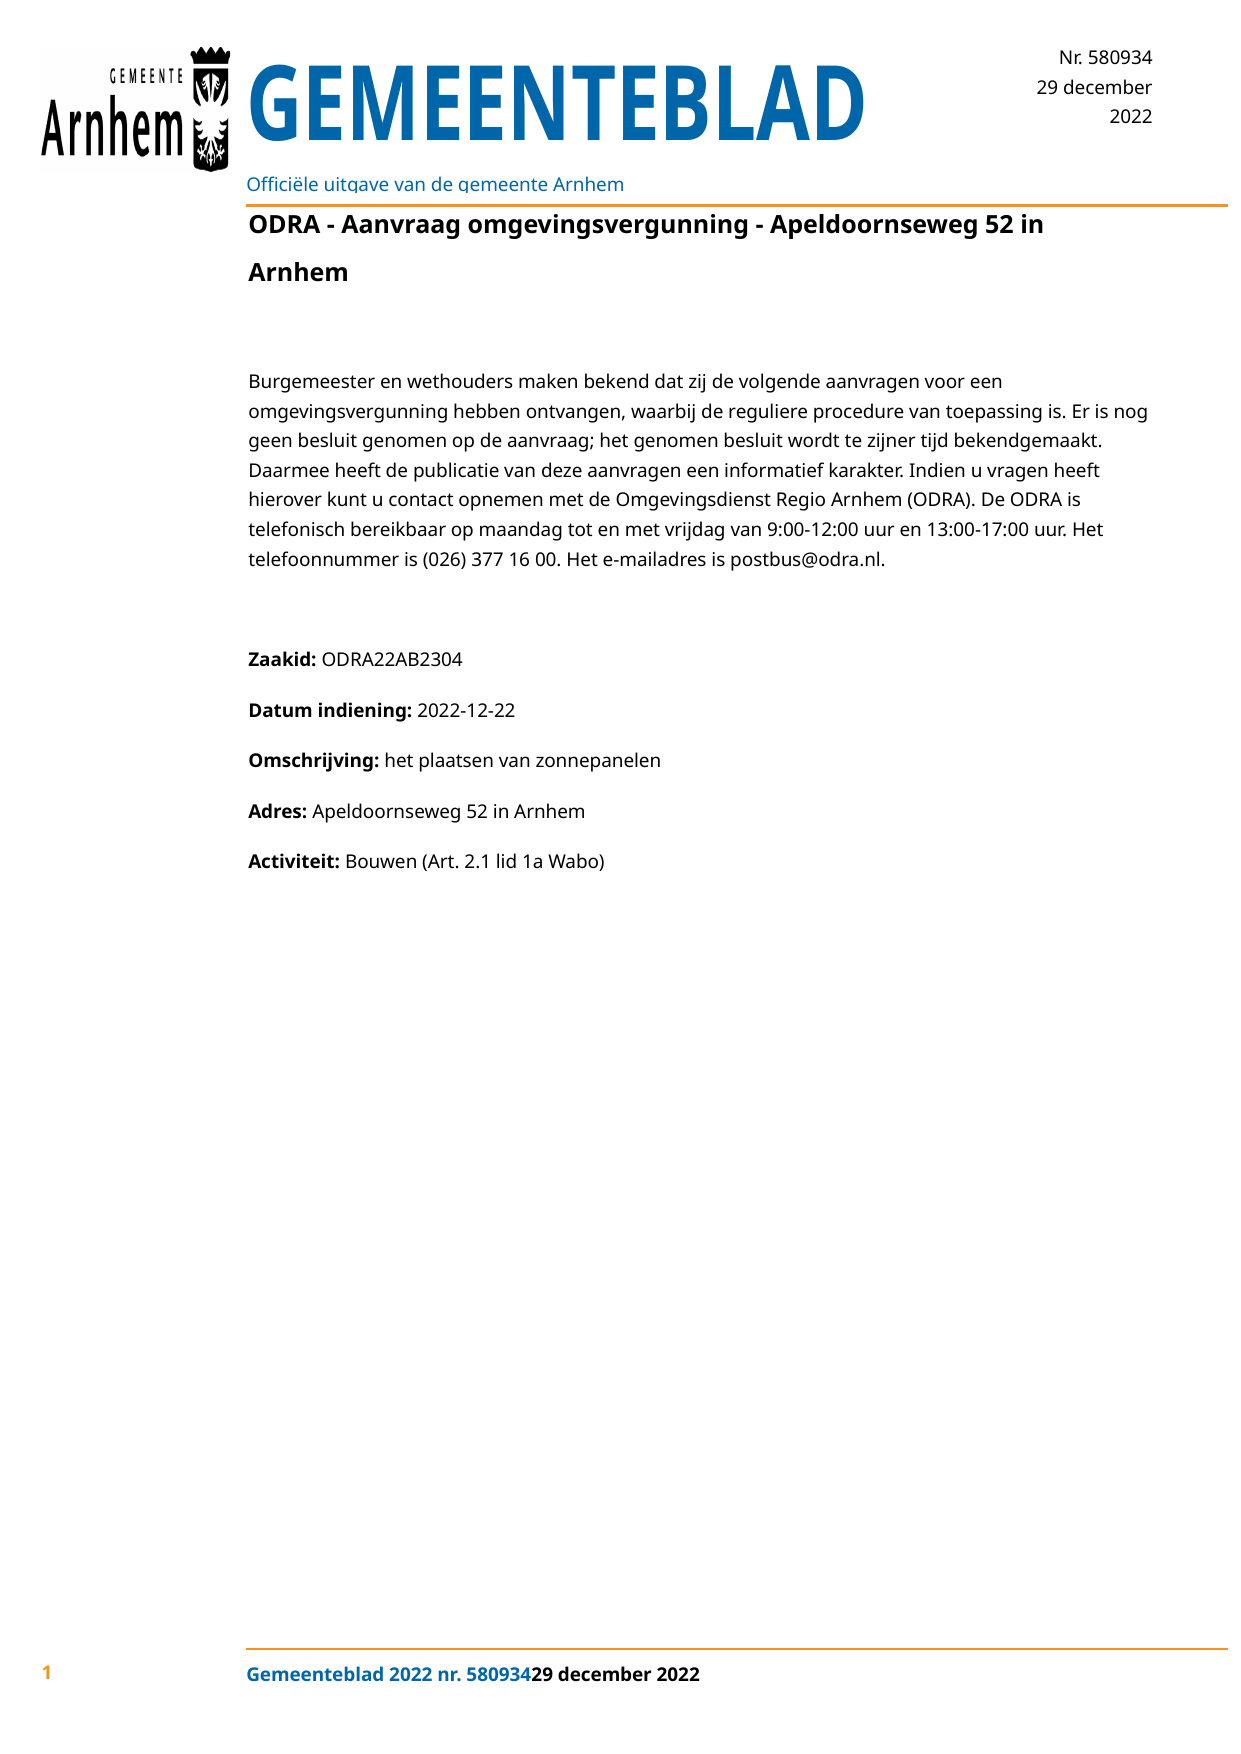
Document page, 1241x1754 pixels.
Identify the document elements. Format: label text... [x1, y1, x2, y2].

text Adres: Apeldoornseweg 52 in Arnhem [248, 798, 1152, 824]
text ODRA - Aanvraag omgevingsvergunning - Apeldoornseweg 52 in Arnhem [248, 207, 1152, 288]
picture [41, 47, 231, 172]
text Activiteit: Bouwen (Art. 2.1 lid 1a Wabo) [248, 848, 1152, 874]
text Zaakid: ODRA22AB2304 [248, 647, 1152, 672]
text Datum indiening: 2022-12-22 [248, 697, 1152, 723]
text Omschrijving: het plaatsen van zonnepanelen [248, 747, 1152, 773]
text Burgemeester en wethouders maken bekend dat zij de volgende aanvragen voor een omgevingsvergunning hebben ontvangen, waarbij de reguliere procedure van toepassing is. Er is nog geen besluit genomen op de aanvraag; het genomen besluit wordt te zijner tijd bekendgemaakt. Daarmee heeft de publicatie van deze aanvragen een informatief karakter. Indien u vragen heeft hierover kunt u contact opnemen met de Omgevingsdienst Regio Arnhem (ODRA). De ODRA is telefonisch bereikbaar op maandag tot en met vrijdag van 9:00-12:00 uur en 13:00-17:00 uur. Het telefoonnummer is (026) 377 16 00. Het e-mailadres is postbus@odra.nl. [248, 368, 1152, 572]
